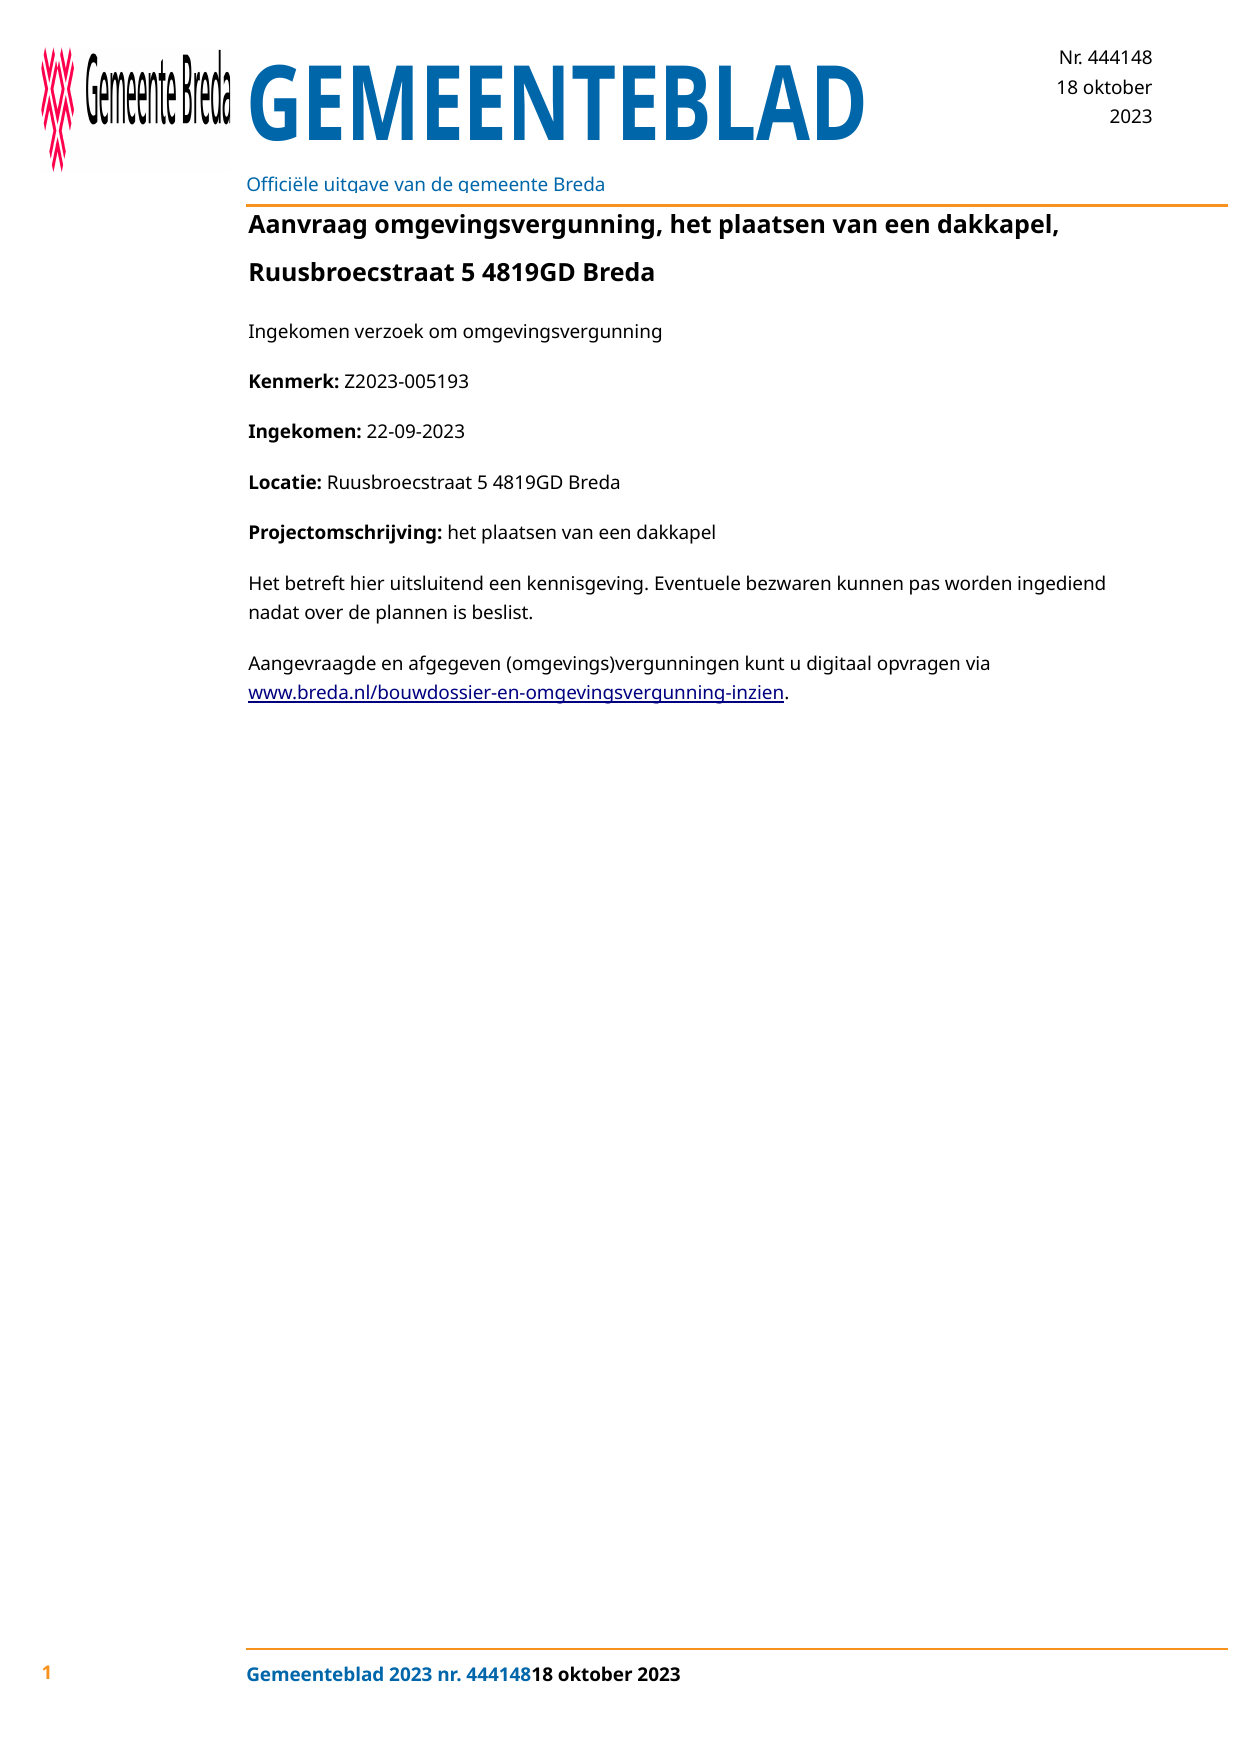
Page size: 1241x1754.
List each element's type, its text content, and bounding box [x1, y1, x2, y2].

picture [41, 47, 231, 172]
text Ingekomen: 22-09-2023 [248, 419, 1152, 444]
text Ingekomen verzoek om omgevingsvergunning [248, 318, 1152, 344]
text Kenmerk: Z2023-005193 [248, 368, 1152, 394]
text Aanvraag omgevingsvergunning, het plaatsen van een dakkapel, Ruusbroecstraat 5 4819GD Breda [248, 207, 1152, 288]
text Projectomschrijving: het plaatsen van een dakkapel [248, 519, 1152, 545]
text Het betreft hier uitsluitend een kennisgeving. Eventuele bezwaren kunnen pas worden ingediend nadat over de plannen is beslist. [248, 570, 1152, 625]
text Locatie: Ruusbroecstraat 5 4819GD Breda [248, 469, 1152, 495]
text Aangevraagde en afgegeven (omgevings)vergunningen kunt u digitaal opvragen via www.breda.nl/bouwdossier-en-omgevingsvergunning-inzien. [248, 650, 1152, 705]
